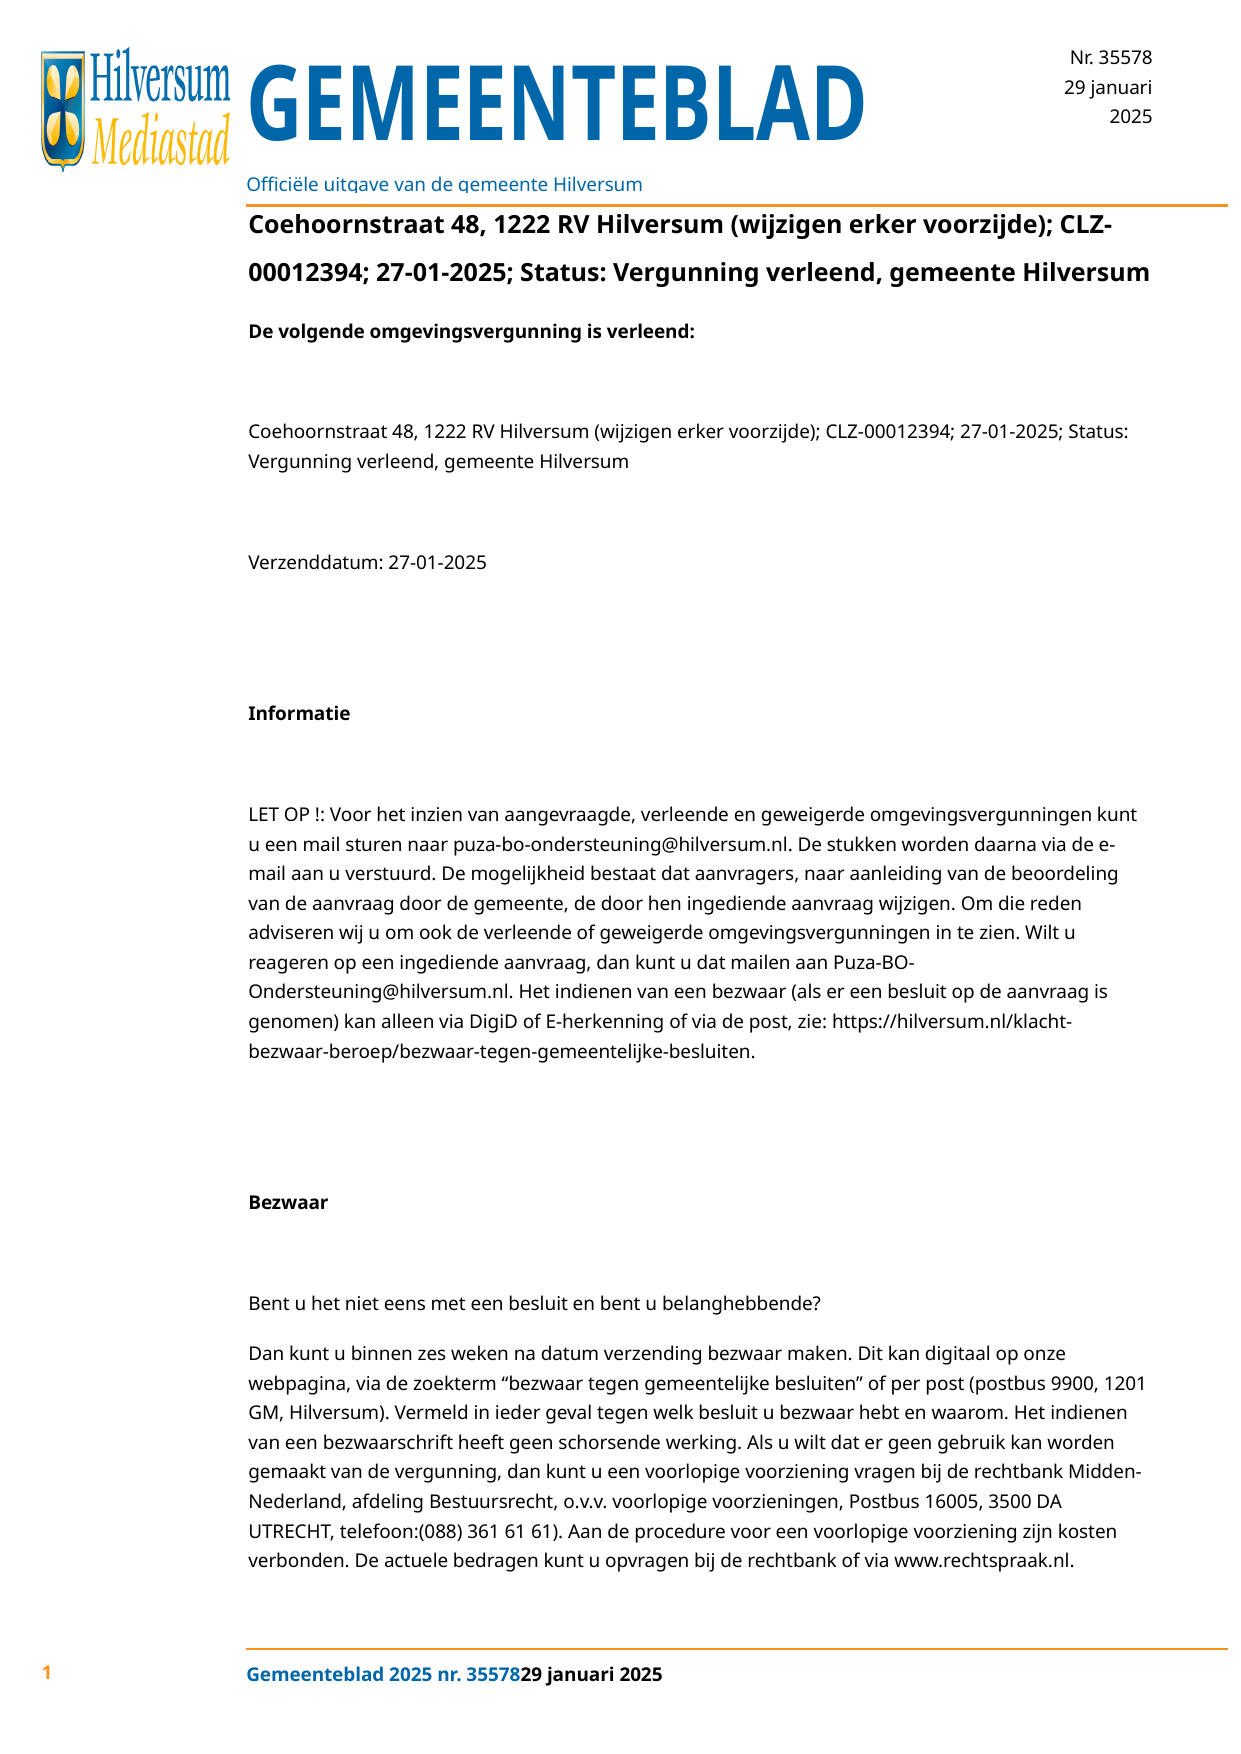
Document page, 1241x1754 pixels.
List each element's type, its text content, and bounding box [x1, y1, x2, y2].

text De volgende omgevingsvergunning is verleend: [248, 318, 1152, 344]
text Bent u het niet eens met een besluit en bent u belanghebbende? [248, 1290, 1152, 1316]
text LET OP !: Voor het inzien van aangevraagde, verleende en geweigerde omgevingsvergunningen kunt u een mail sturen naar puza-bo-ondersteuning@hilversum.nl. De stukken worden daarna via de e-mail aan u verstuurd. De mogelijkheid bestaat dat aanvragers, naar aanleiding van de beoordeling van de aanvraag door de gemeente, de door hen ingediende aanvraag wijzigen. Om die reden adviseren wij u om ook de verleende of geweigerde omgevingsvergunningen in te zien. Wilt u reageren op een ingediende aanvraag, dan kunt u dat mailen aan Puza-BO-Ondersteuning@hilversum.nl. Het indienen van een bezwaar (als er een besluit op de aanvraag is genomen) kan alleen via DigiD of E-herkenning of via de post, zie: https://hilversum.nl/klacht-bezwaar-beroep/bezwaar-tegen-gemeentelijke-besluiten. [248, 801, 1152, 1064]
text Bezwaar [248, 1189, 1152, 1215]
text Dan kunt u binnen zes weken na datum verzending bezwaar maken. Dit kan digitaal op onze webpagina, via de zoekterm “bezwaar tegen gemeentelijke besluiten” of per post (postbus 9900, 1201 GM, Hilversum). Vermeld in ieder geval tegen welk besluit u bezwaar hebt en waarom. Het indienen van een bezwaarschrift heeft geen schorsende werking. Als u wilt dat er geen gebruik kan worden gemaakt van de vergunning, dan kunt u een voorlopige voorziening vragen bij de rechtbank Midden-Nederland, afdeling Bestuursrecht, o.v.v. voorlopige voorzieningen, Postbus 16005, 3500 DA UTRECHT, telefoon:(088) 361 61 61). Aan de procedure voor een voorlopige voorziening zijn kosten verbonden. De actuele bedragen kunt u opvragen bij de rechtbank of via www.rechtspraak.nl. [248, 1340, 1152, 1573]
text Verzenddatum: 27-01-2025 [248, 549, 1152, 575]
picture [41, 47, 231, 172]
text Coehoornstraat 48, 1222 RV Hilversum (wijzigen erker voorzijde); CLZ-00012394; 27-01-2025; Status: Vergunning verleend, gemeente Hilversum [248, 419, 1152, 474]
text Coehoornstraat 48, 1222 RV Hilversum (wijzigen erker voorzijde); CLZ-00012394; 27-01-2025; Status: Vergunning verleend, gemeente Hilversum [248, 207, 1152, 288]
text Informatie [248, 700, 1152, 726]
